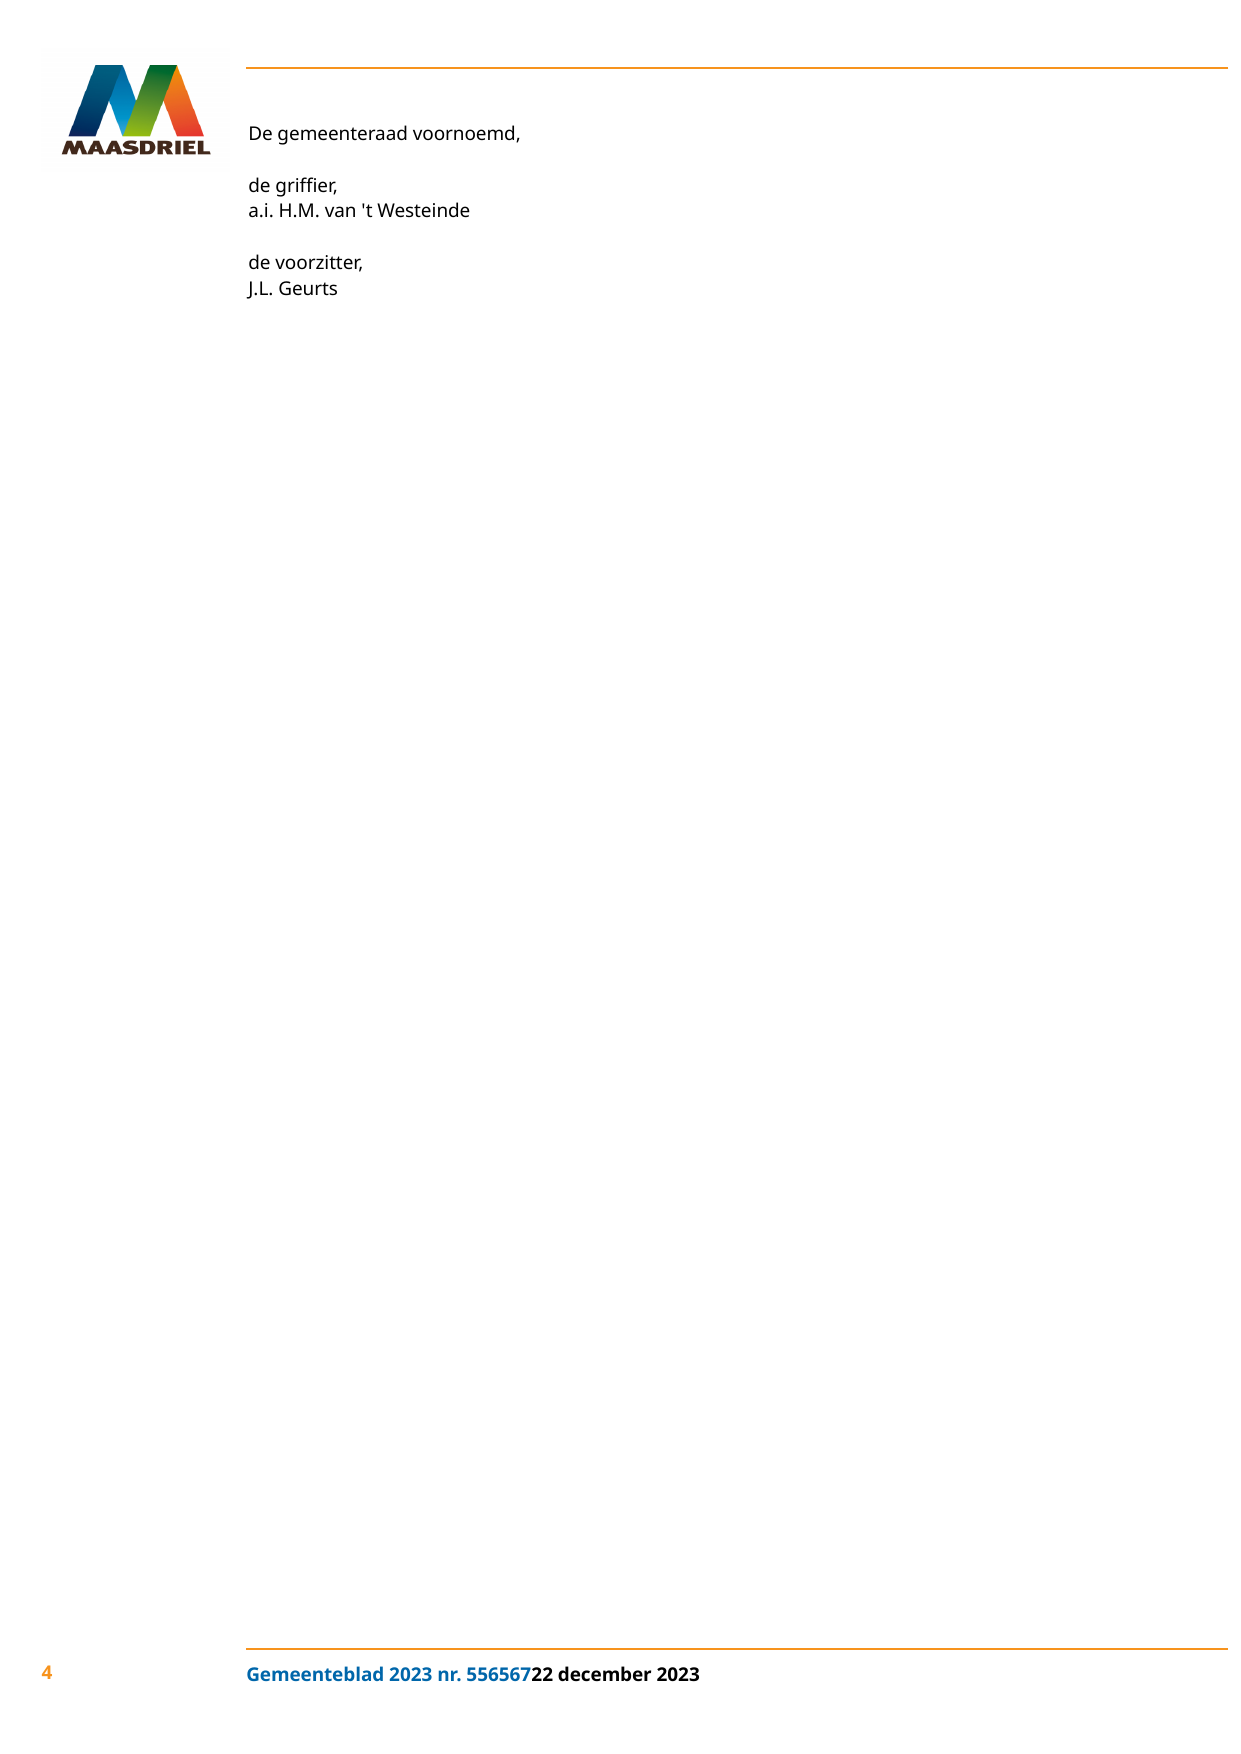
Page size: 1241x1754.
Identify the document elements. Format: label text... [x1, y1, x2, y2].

text J.L. Geurts [248, 275, 1152, 301]
text de griffier, [248, 172, 1152, 198]
text de voorzitter, [248, 249, 1152, 275]
text De gemeenteraad voornoemd, [248, 121, 1152, 146]
picture [41, 47, 231, 172]
text a.i. H.M. van 't Westeinde [248, 198, 1152, 223]
